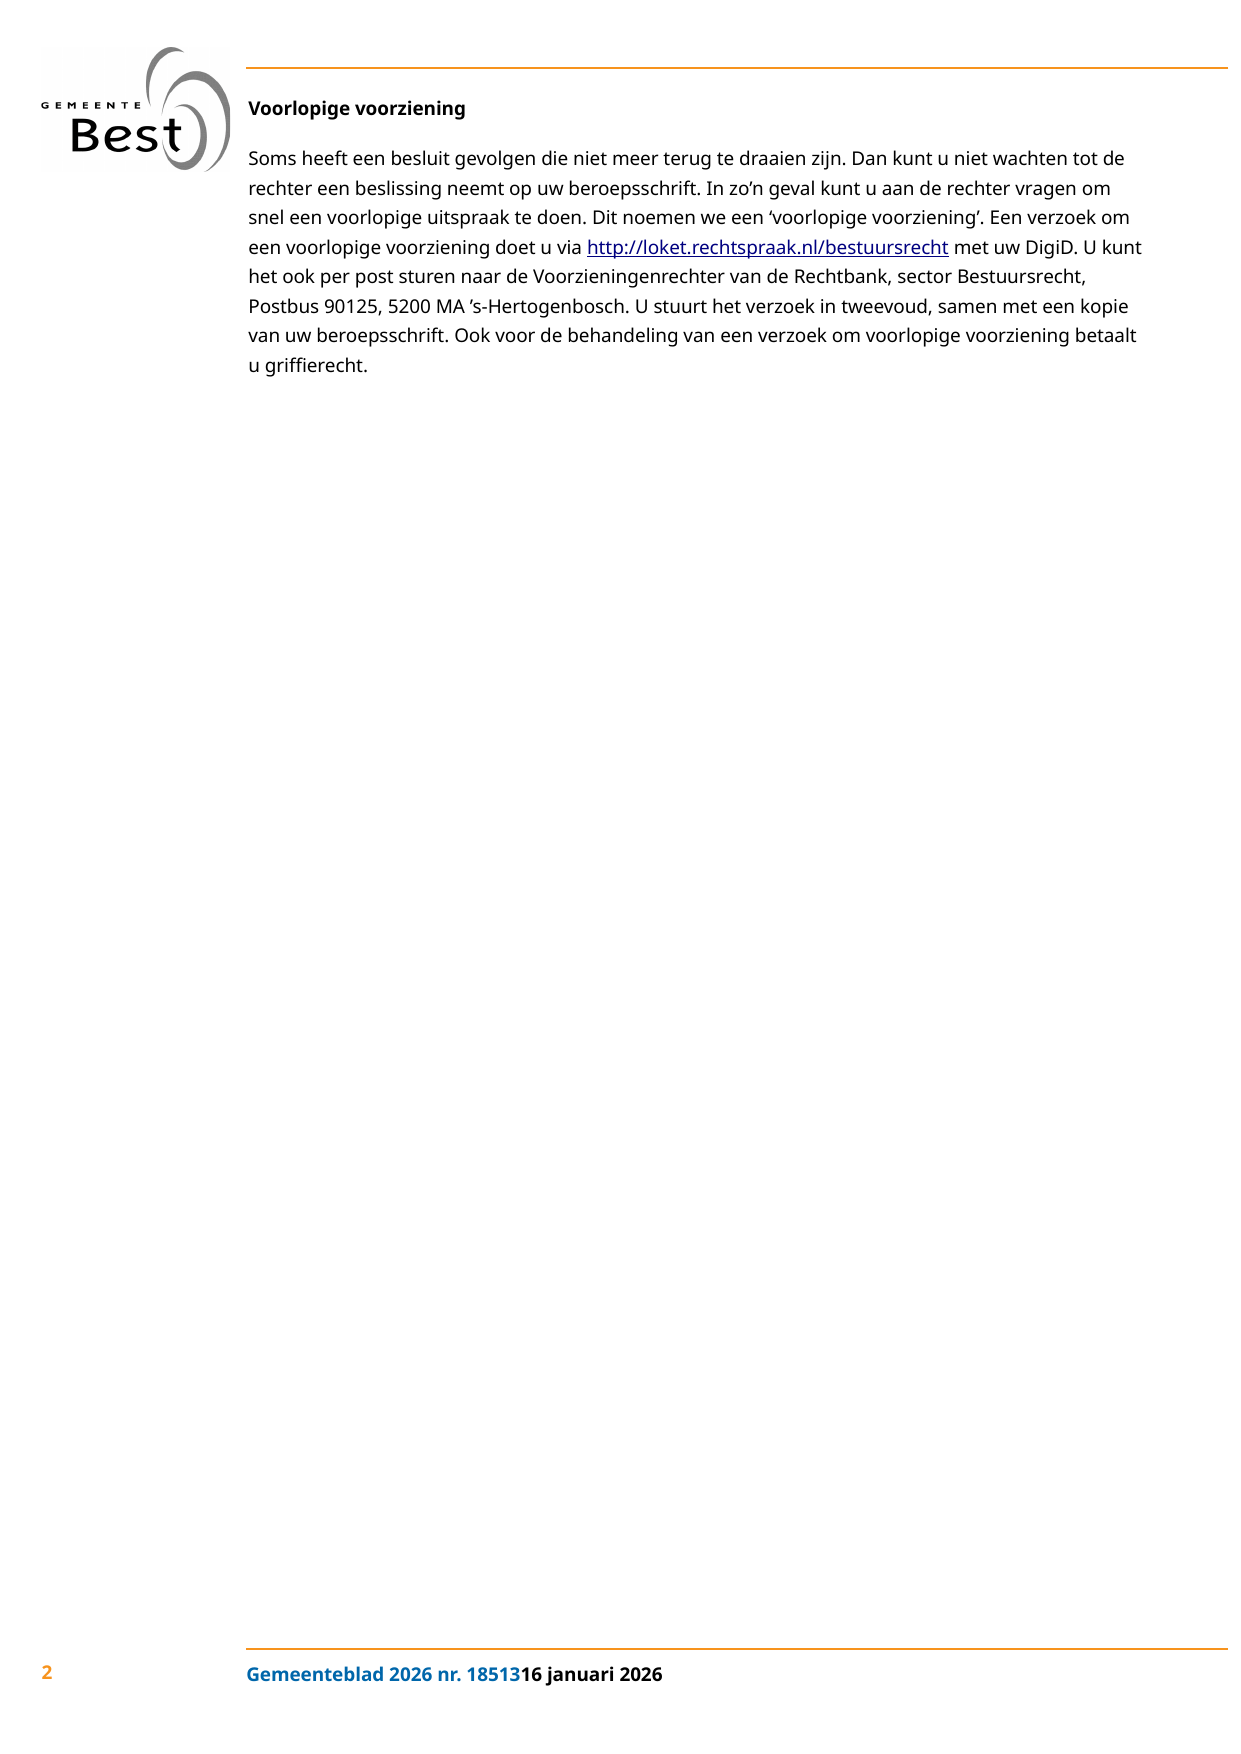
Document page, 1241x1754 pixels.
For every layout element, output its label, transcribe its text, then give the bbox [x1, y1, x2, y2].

text Soms heeft een besluit gevolgen die niet meer terug te draaien zijn. Dan kunt u niet wachten tot de rechter een beslissing neemt op uw beroepsschrift. In zo’n geval kunt u aan de rechter vragen om snel een voorlopige uitspraak te doen. Dit noemen we een ‘voorlopige voorziening’. Een verzoek om een voorlopige voorziening doet u via http://loket.rechtspraak.nl/bestuursrecht met uw DigiD. U kunt het ook per post sturen naar de Voorzieningenrechter van de Rechtbank, sector Bestuursrecht, Postbus 90125, 5200 MA ’s-Hertogenbosch. U stuurt het verzoek in tweevoud, samen met een kopie van uw beroepsschrift. Ook voor de behandeling van een verzoek om voorlopige voorziening betaalt u griffierecht. [248, 145, 1152, 378]
picture [41, 47, 231, 172]
text Voorlopige voorziening [248, 95, 1152, 121]
